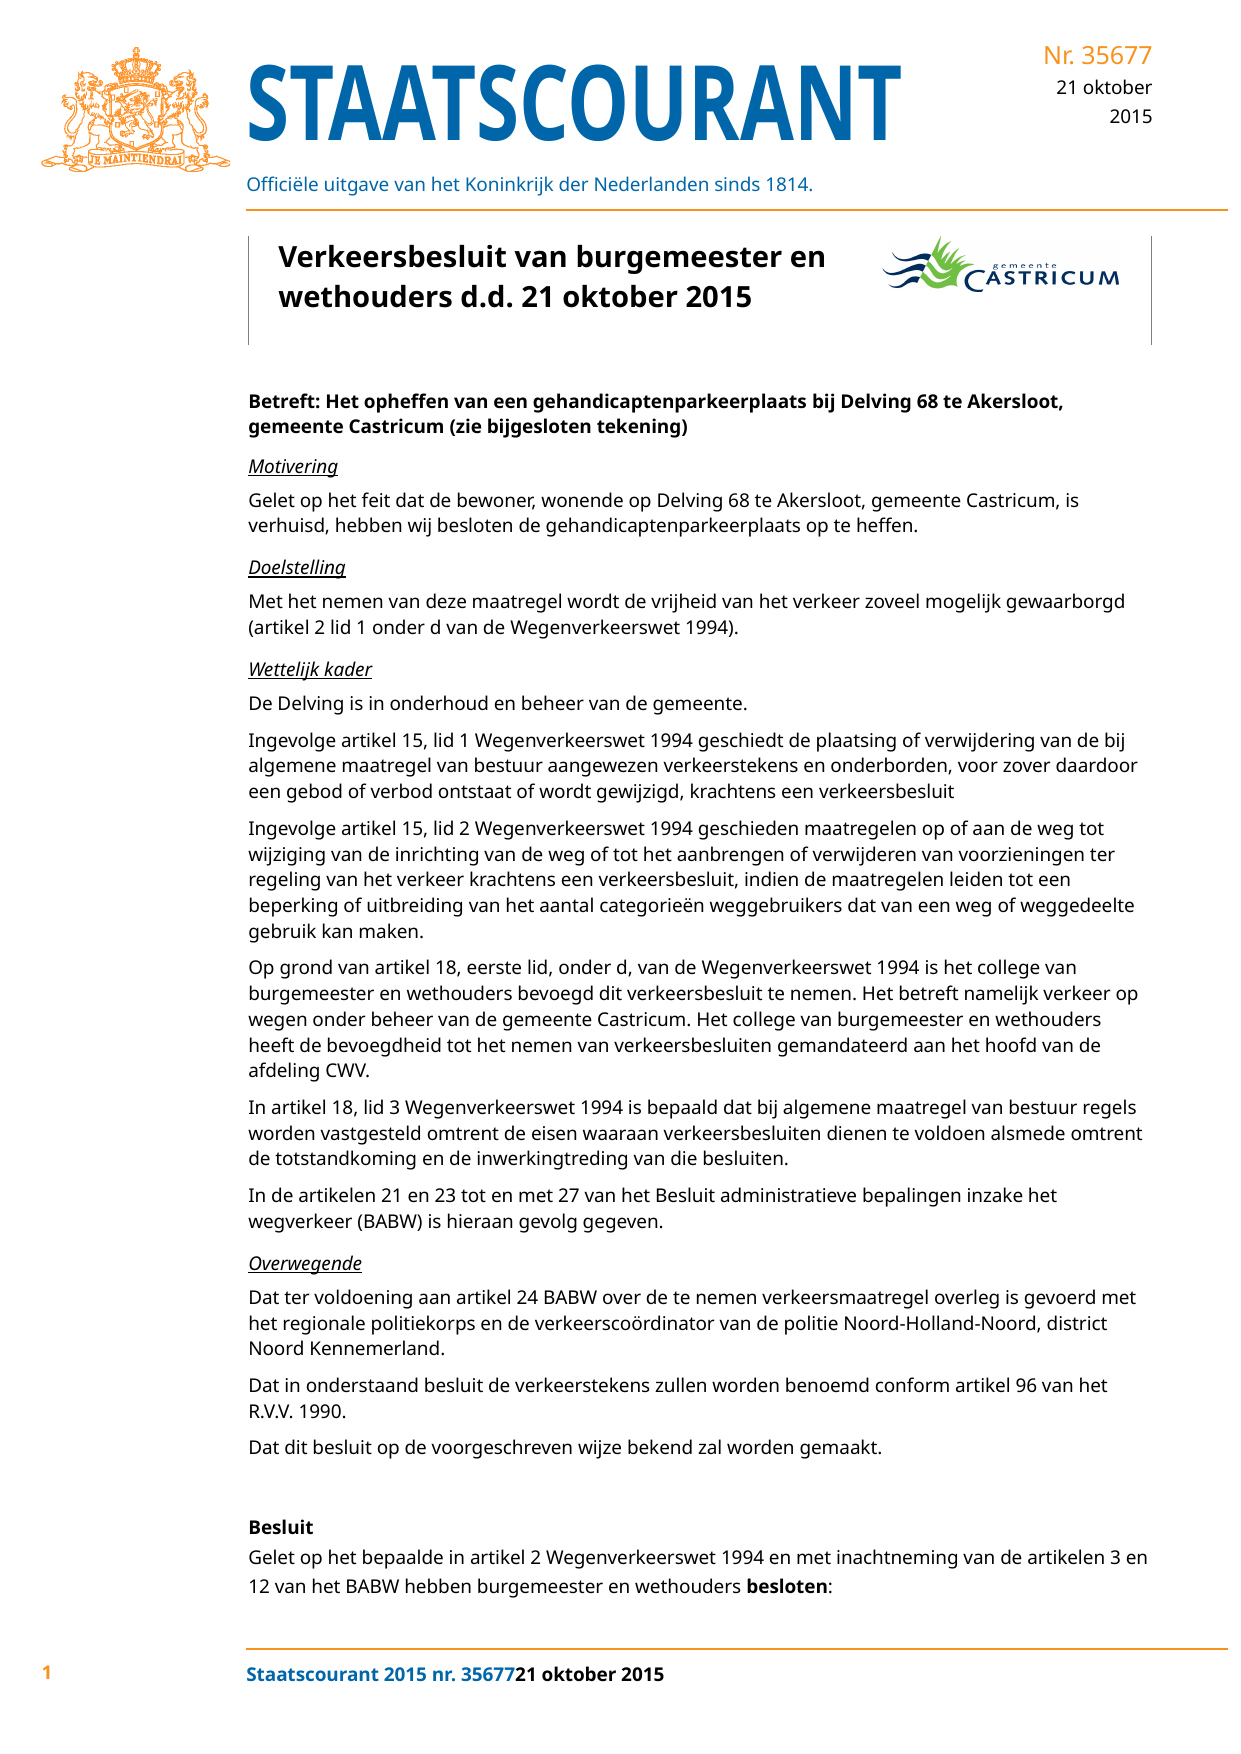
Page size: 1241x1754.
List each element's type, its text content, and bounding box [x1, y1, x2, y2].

text Betreft: Het opheffen van een gehandicaptenparkeerplaats bij Delving 68 te Akersloot, gemeente Castricum (zie bijgesloten tekening) [248, 388, 1152, 439]
text Besluit [248, 1514, 1152, 1540]
text Op grond van artikel 18, eerste lid, onder d, van de Wegenverkeerswet 1994 is het college van burgemeester en wethouders bevoegd dit verkeersbesluit te nemen. Het betreft namelijk verkeer op wegen onder beheer van de gemeente Castricum. Het college van burgemeester en wethouders heeft de bevoegdheid tot het nemen van verkeersbesluiten gemandateerd aan het hoofd van de afdeling CWV. [248, 954, 1152, 1083]
text Gelet op het feit dat de bewoner, wonende op Delving 68 te Akersloot, gemeente Castricum, is verhuisd, hebben wij besloten de gehandicaptenparkeerplaats op te heffen. [248, 487, 1152, 538]
text Dat dit besluit op de voorgeschreven wijze bekend zal worden gemaakt. [248, 1434, 1152, 1460]
text In de artikelen 21 en 23 tot en met 27 van het Besluit administratieve bepalingen inzake het wegverkeer (BABW) is hieraan gevolg gegeven. [248, 1182, 1152, 1234]
text Doelstelling [248, 554, 1152, 580]
text Gelet op het bepaalde in artikel 2 Wegenverkeerswet 1994 en met inachtneming van de artikelen 3 en 12 van het BABW hebben burgemeester en wethouders besloten: [248, 1544, 1152, 1599]
text Overwegende [248, 1250, 1152, 1276]
table_header [850, 236, 1151, 345]
text Ingevolge artikel 15, lid 2 Wegenverkeerswet 1994 geschieden maatregelen op of aan de weg tot wijziging van de inrichting van de weg of tot het aanbrengen of verwijderen van voorzieningen ter regeling van het verkeer krachtens een verkeersbesluit, indien de maatregelen leiden tot een beperking of uitbreiding van het aantal categorieën weggebruikers dat van een weg of weggedeelte gebruik kan maken. [248, 815, 1152, 944]
picture [41, 47, 231, 172]
text Met het nemen van deze maatregel wordt de vrijheid van het verkeer zoveel mogelijk gewaarborgd (artikel 2 lid 1 onder d van de Wegenverkeerswet 1994). [248, 588, 1152, 640]
picture [882, 236, 1119, 292]
table_header Verkeersbesluit van burgemeester en wethouders d.d. 21 oktober 2015 [249, 236, 850, 345]
text Dat ter voldoening aan artikel 24 BABW over de te nemen verkeersmaatregel overleg is gevoerd met het regionale politiekorps en de verkeerscoördinator van de politie Noord-Holland-Noord, district Noord Kennemerland. [248, 1284, 1152, 1361]
text Motivering [248, 453, 1152, 478]
text Dat in onderstaand besluit de verkeerstekens zullen worden benoemd conform artikel 96 van het R.V.V. 1990. [248, 1372, 1152, 1423]
text De Delving is in onderhoud en beheer van de gemeente. [248, 690, 1152, 716]
text Ingevolge artikel 15, lid 1 Wegenverkeerswet 1994 geschiedt de plaatsing of verwijdering van de bij algemene maatregel van bestuur aangewezen verkeerstekens en onderborden, voor zover daardoor een gebod of verbod ontstaat of wordt gewijzigd, krachtens een verkeersbesluit [248, 727, 1152, 804]
text Wettelijk kader [248, 656, 1152, 682]
text In artikel 18, lid 3 Wegenverkeerswet 1994 is bepaald dat bij algemene maatregel van bestuur regels worden vastgesteld omtrent de eisen waaraan verkeersbesluiten dienen te voldoen alsmede omtrent de totstandkoming en de inwerkingtreding van die besluiten. [248, 1094, 1152, 1171]
